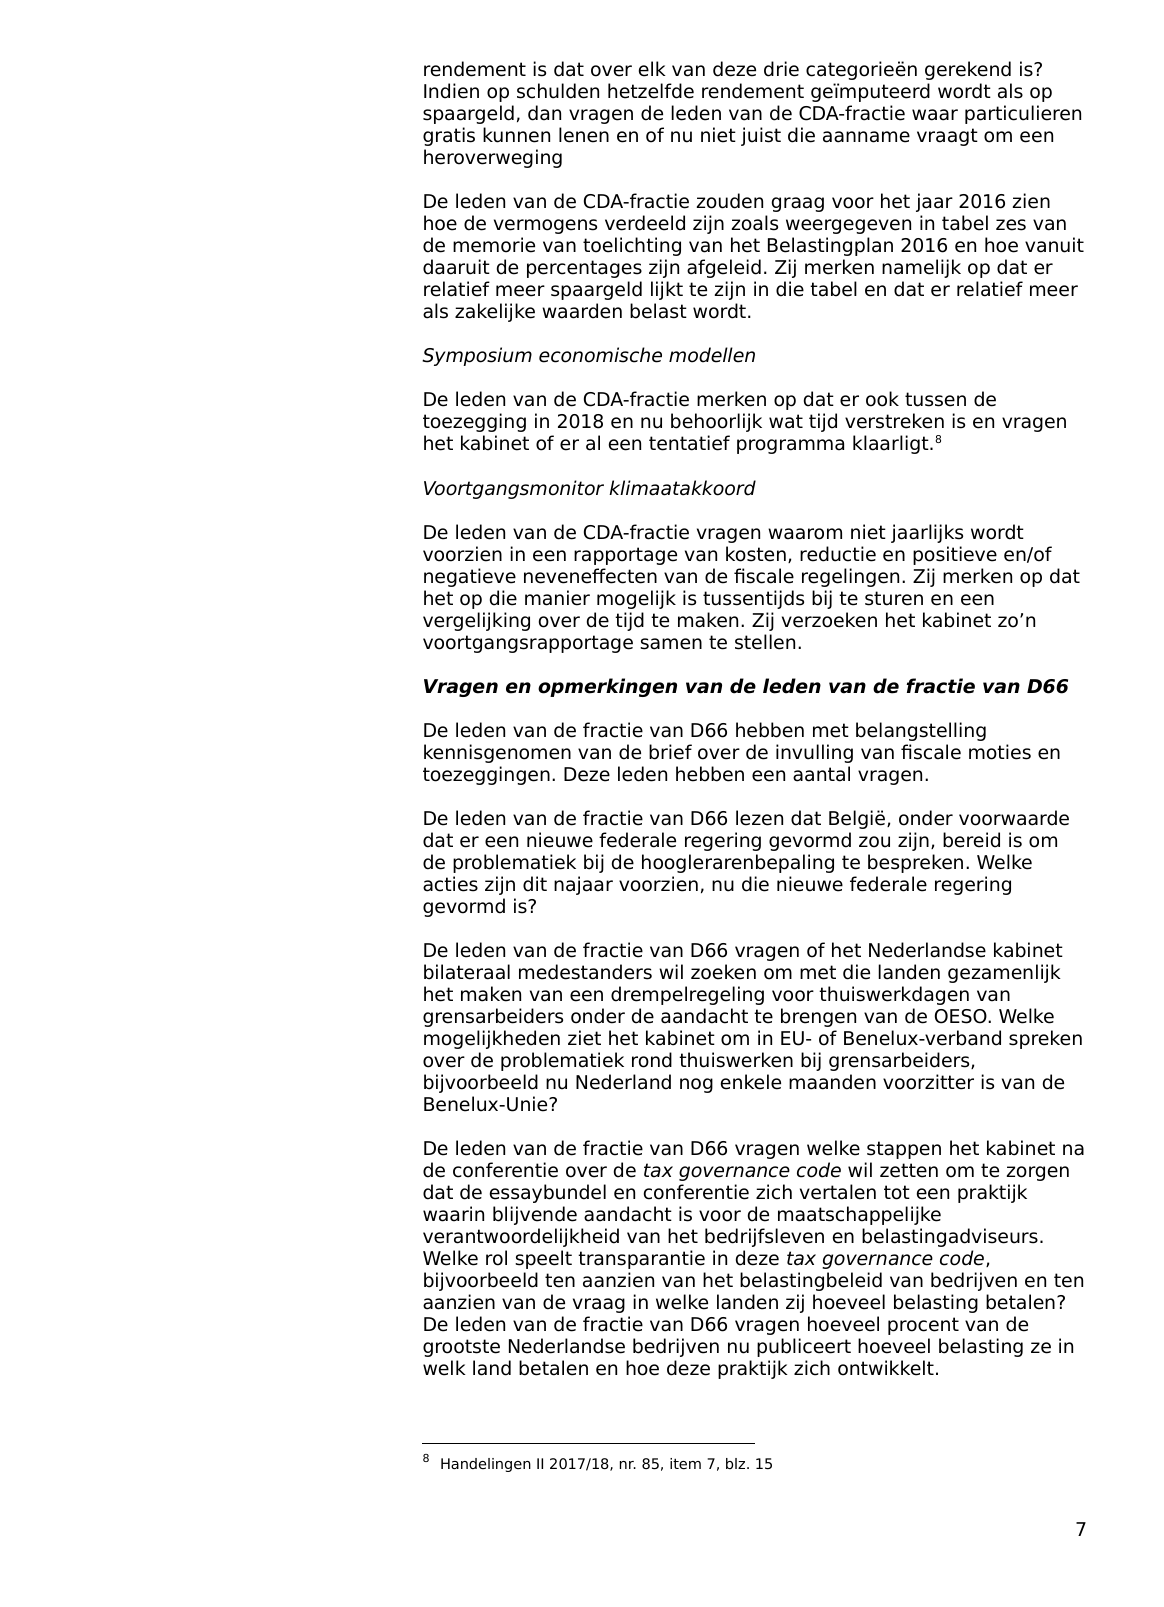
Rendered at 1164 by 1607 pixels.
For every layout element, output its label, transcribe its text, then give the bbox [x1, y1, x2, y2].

subtitle Symposium economische modellen [422, 345, 1087, 367]
text Handelingen II 2017/18, nr. 85, item 7, blz. 15 [422, 1452, 1087, 1474]
text De leden van de CDA-fractie zouden graag voor het jaar 2016 zien hoe de vermogens verdeeld zijn zoals weergegeven in tabel zes van de memorie van toelichting van het Belastingplan 2016 en hoe vanuit daaruit de percentages zijn afgeleid. Zij merken namelijk op dat er relatief meer spaargeld lijkt te zijn in die tabel en dat er relatief meer als zakelijke waarden belast wordt. [422, 191, 1087, 323]
subtitle Voortgangsmonitor klimaatakkoord [422, 477, 1087, 499]
text De leden van de fractie van D66 vragen of het Nederlandse kabinet bilateraal medestanders wil zoeken om met die landen gezamenlijk het maken van een drempelregeling voor thuiswerkdagen van grensarbeiders onder de aandacht te brengen van de OESO. Welke mogelijkheden ziet het kabinet om in EU- of Benelux-verband spreken over de problematiek rond thuiswerken bij grensarbeiders, bijvoorbeeld nu Nederland nog enkele maanden voorzitter is van de Benelux-Unie? [422, 940, 1087, 1116]
text rendement is dat over elk van deze drie categorieën gerekend is? Indien op schulden hetzelfde rendement geïmputeerd wordt als op spaargeld, dan vragen de leden van de CDA-fractie waar particulieren gratis kunnen lenen en of nu niet juist die aanname vraagt om een heroverweging [422, 59, 1087, 169]
text De leden van de fractie van D66 vragen welke stappen het kabinet na de conferentie over de tax governance code wil zetten om te zorgen dat de essaybundel en conferentie zich vertalen tot een praktijk waarin blijvende aandacht is voor de maatschappelijke verantwoordelijkheid van het bedrijfsleven en belastingadviseurs. Welke rol speelt transparantie in deze tax governance code, bijvoorbeeld ten aanzien van het belastingbeleid van bedrijven en ten aanzien van de vraag in welke landen zij hoeveel belasting betalen? De leden van de fractie van D66 vragen hoeveel procent van de grootste Nederlandse bedrijven nu publiceert hoeveel belasting ze in welk land betalen en hoe deze praktijk zich ontwikkelt. [422, 1138, 1087, 1380]
text De leden van de fractie van D66 lezen dat België, onder voorwaarde dat er een nieuwe federale regering gevormd zou zijn, bereid is om de problematiek bij de hooglerarenbepaling te bespreken. Welke acties zijn dit najaar voorzien, nu die nieuwe federale regering gevormd is? [422, 808, 1087, 918]
text De leden van de CDA-fractie merken op dat er ook tussen de toezegging in 2018 en nu behoorlijk wat tijd verstreken is en vragen het kabinet of er al een tentatief programma klaarligt. [422, 389, 1087, 455]
text De leden van de fractie van D66 hebben met belangstelling kennisgenomen van de brief over de invulling van fiscale moties en toezeggingen. Deze leden hebben een aantal vragen. [422, 720, 1087, 786]
text De leden van de CDA-fractie vragen waarom niet jaarlijks wordt voorzien in een rapportage van kosten, reductie en positieve en/of negatieve neveneffecten van de fiscale regelingen. Zij merken op dat het op die manier mogelijk is tussentijds bij te sturen en een vergelijking over de tijd te maken. Zij verzoeken het kabinet zo’n voortgangsrapportage samen te stellen. [422, 522, 1087, 653]
subtitle Vragen en opmerkingen van de leden van de fractie van D66 [422, 676, 1087, 698]
